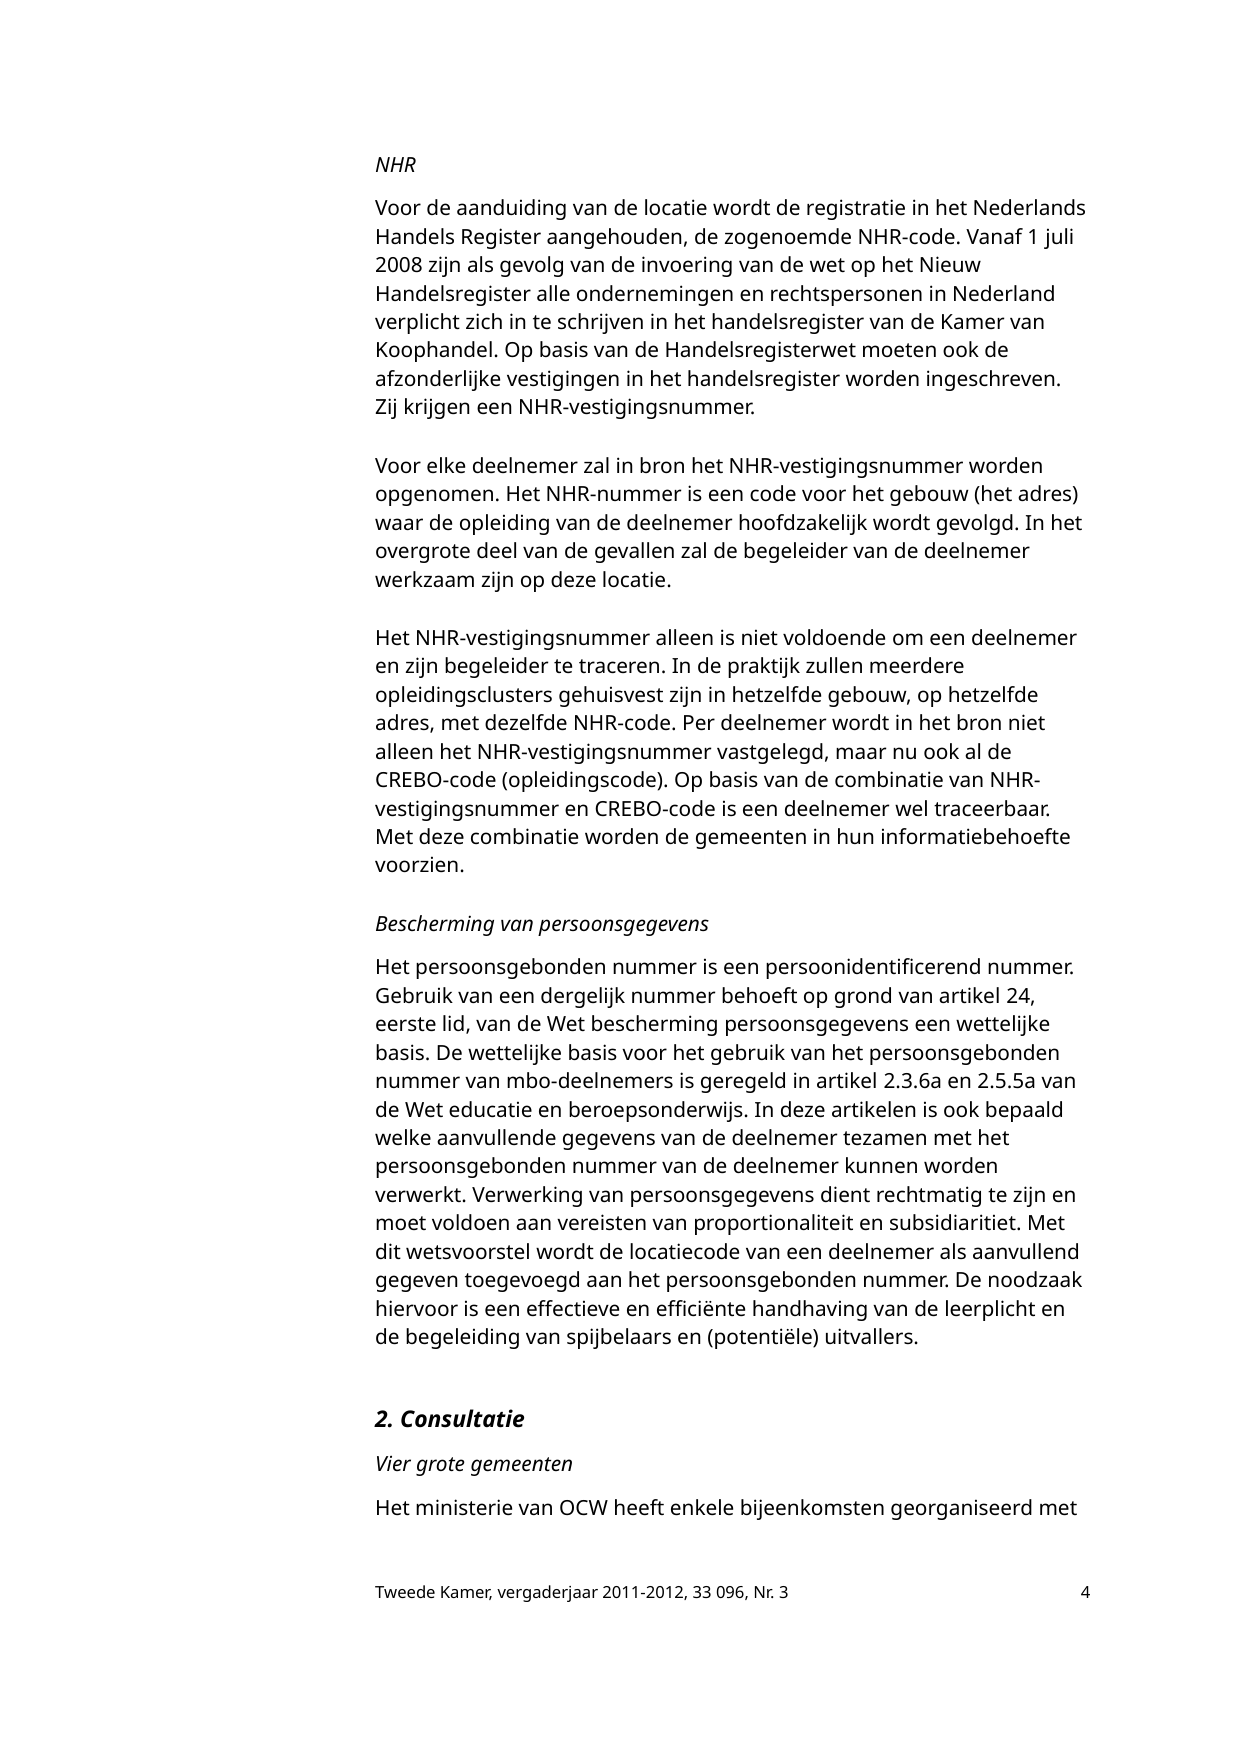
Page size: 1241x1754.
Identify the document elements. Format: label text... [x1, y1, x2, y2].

text Het ministerie van OCW heeft enkele bijeenkomsten georganiseerd met [375, 1493, 1090, 1521]
text Bescherming van persoonsgegevens [375, 909, 1090, 937]
text Vier grote gemeenten [375, 1449, 1090, 1478]
text Voor elke deelnemer zal in bron het NHR-vestigingsnummer worden opgenomen. Het NHR-nummer is een code voor het gebouw (het adres) waar de opleiding van de deelnemer hoofdzakelijk wordt gevolgd. In het overgrote deel van de gevallen zal de begeleider van de deelnemer werkzaam zijn op deze locatie. [375, 451, 1090, 593]
subtitle 2. Consultatie [375, 1403, 1090, 1434]
text Voor de aanduiding van de locatie wordt de registratie in het Nederlands Handels Register aangehouden, de zogenoemde NHR-code. Vanaf 1 juli 2008 zijn als gevolg van de invoering van de wet op het Nieuw Handelsregister alle ondernemingen en rechtspersonen in Nederland verplicht zich in te schrijven in het handelsregister van de Kamer van Koophandel. Op basis van de Handelsregisterwet moeten ook de afzonderlijke vestigingen in het handelsregister worden ingeschreven. Zij krijgen een NHR-vestigingsnummer. [375, 193, 1090, 421]
text NHR [375, 150, 1090, 178]
text Het NHR-vestigingsnummer alleen is niet voldoende om een deelnemer en zijn begeleider te traceren. In de praktijk zullen meerdere opleidingsclusters gehuisvest zijn in hetzelfde gebouw, op hetzelfde adres, met dezelfde NHR-code. Per deelnemer wordt in het bron niet alleen het NHR-vestigingsnummer vastgelegd, maar nu ook al de CREBO-code (opleidingscode). Op basis van de combinatie van NHR-vestigingsnummer en CREBO-code is een deelnemer wel traceerbaar. Met deze combinatie worden de gemeenten in hun informatiebehoefte voorzien. [375, 623, 1090, 879]
text Het persoonsgebonden nummer is een persoonidentificerend nummer. Gebruik van een dergelijk nummer behoeft op grond van artikel 24, eerste lid, van de Wet bescherming persoonsgegevens een wettelijke basis. De wettelijke basis voor het gebruik van het persoonsgebonden nummer van mbo-deelnemers is geregeld in artikel 2.3.6a en 2.5.5a van de Wet educatie en beroepsonderwijs. In deze artikelen is ook bepaald welke aanvullende gegevens van de deelnemer tezamen met het persoonsgebonden nummer van de deelnemer kunnen worden verwerkt. Verwerking van persoonsgegevens dient rechtmatig te zijn en moet voldoen aan vereisten van proportionaliteit en subsidiaritiet. Met dit wetsvoorstel wordt de locatiecode van een deelnemer als aanvullend gegeven toegevoegd aan het persoonsgebonden nummer. De noodzaak hiervoor is een effectieve en efficiënte handhaving van de leerplicht en de begeleiding van spijbelaars en (potentiële) uitvallers. [375, 952, 1090, 1351]
